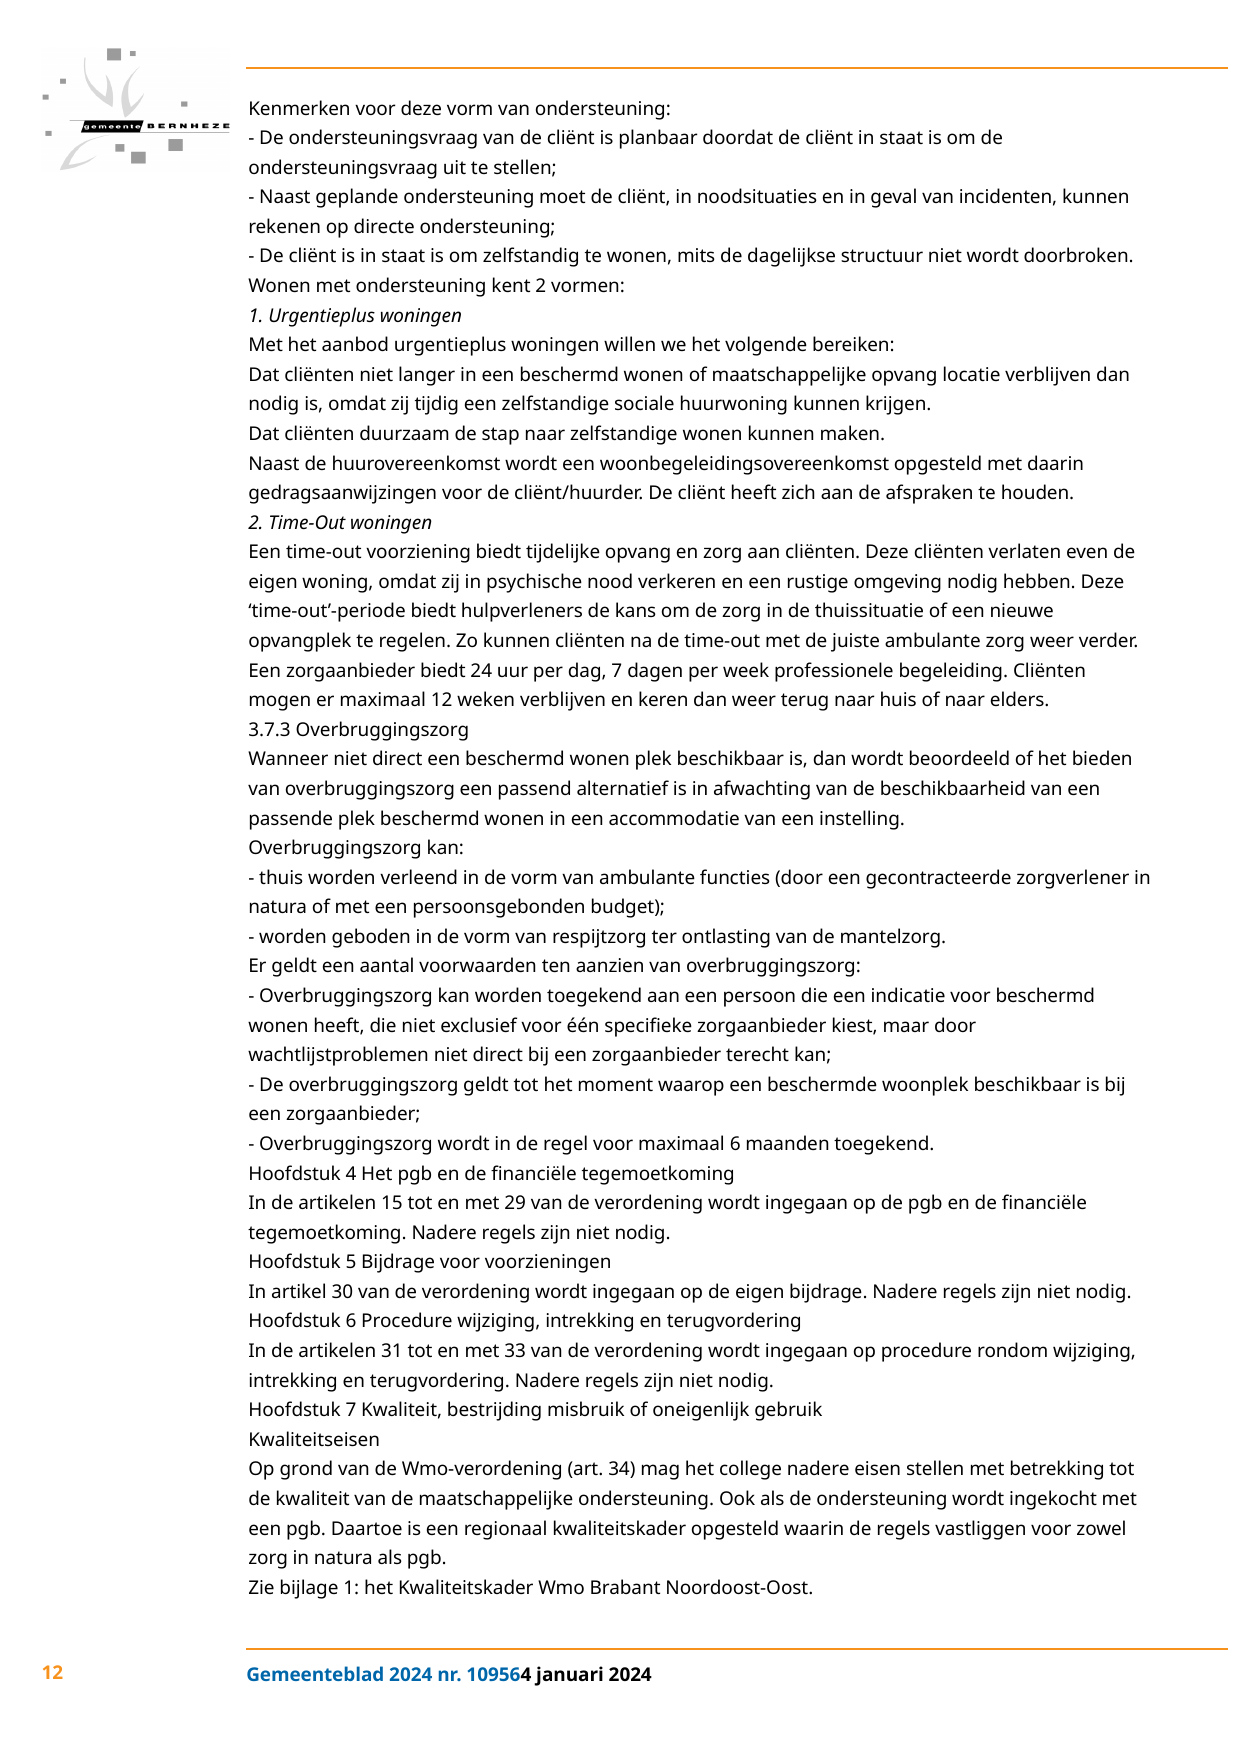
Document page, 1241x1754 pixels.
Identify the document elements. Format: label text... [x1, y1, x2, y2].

text Hoofdstuk 6 Procedure wijziging, intrekking en terugvordering [248, 1308, 1152, 1333]
text - Overbruggingszorg kan worden toegekend aan een persoon die een indicatie voor beschermd wonen heeft, die niet exclusief voor één specifieke zorgaanbieder kiest, maar door wachtlijstproblemen niet direct bij een zorgaanbieder terecht kan; [248, 982, 1152, 1067]
text Een time-out voorziening biedt tijdelijke opvang en zorg aan cliënten. Deze cliënten verlaten even de eigen woning, omdat zij in psychische nood verkeren en een rustige omgeving nodig hebben. Deze ‘time-out’-periode biedt hulpverleners de kans om de zorg in de thuissituatie of een nieuwe opvangplek te regelen. Zo kunnen cliënten na de time-out met de juiste ambulante zorg weer verder. Een zorgaanbieder biedt 24 uur per dag, 7 dagen per week professionele begeleiding. Cliënten mogen er maximaal 12 weken verblijven en keren dan weer terug naar huis of naar elders. [248, 538, 1152, 712]
text Kwaliteitseisen [248, 1426, 1152, 1452]
picture [41, 47, 231, 172]
text Wonen met ondersteuning kent 2 vormen: [248, 272, 1152, 298]
text - worden geboden in de vorm van respijtzorg ter ontlasting van de mantelzorg. [248, 923, 1152, 949]
text Hoofdstuk 5 Bijdrage voor voorzieningen [248, 1248, 1152, 1274]
text Dat cliënten duurzaam de stap naar zelfstandige wonen kunnen maken. [248, 420, 1152, 446]
text 3.7.3 Overbruggingszorg [248, 716, 1152, 742]
text Hoofdstuk 4 Het pgb en de financiële tegemoetkoming [248, 1160, 1152, 1186]
text Kenmerken voor deze vorm van ondersteuning: [248, 95, 1152, 121]
text 1. Urgentieplus woningen [248, 302, 1152, 328]
text Zie bijlage 1: het Kwaliteitskader Wmo Brabant Noordoost-Oost. [248, 1574, 1152, 1600]
text Er geldt een aantal voorwaarden ten aanzien van overbruggingszorg: [248, 953, 1152, 978]
text - De cliënt is in staat is om zelfstandig te wonen, mits de dagelijkse structuur niet wordt doorbroken. [248, 243, 1152, 268]
text 2. Time-Out woningen [248, 509, 1152, 535]
text - De overbruggingszorg geldt tot het moment waarop een beschermde woonplek beschikbaar is bij een zorgaanbieder; [248, 1071, 1152, 1126]
text In de artikelen 15 tot en met 29 van de verordening wordt ingegaan op de pgb en de financiële tegemoetkoming. Nadere regels zijn niet nodig. [248, 1189, 1152, 1245]
text Met het aanbod urgentieplus woningen willen we het volgende bereiken: [248, 331, 1152, 357]
text Naast de huurovereenkomst wordt een woonbegeleidingsovereenkomst opgesteld met daarin gedragsaanwijzingen voor de cliënt/huurder. De cliënt heeft zich aan de afspraken te houden. [248, 450, 1152, 505]
text Dat cliënten niet langer in een beschermd wonen of maatschappelijke opvang locatie verblijven dan nodig is, omdat zij tijdig een zelfstandige sociale huurwoning kunnen krijgen. [248, 361, 1152, 416]
text - Overbruggingszorg wordt in de regel voor maximaal 6 maanden toegekend. [248, 1130, 1152, 1156]
text In artikel 30 van de verordening wordt ingegaan op de eigen bijdrage. Nadere regels zijn niet nodig. [248, 1278, 1152, 1304]
text Op grond van de Wmo-verordening (art. 34) mag het college nadere eisen stellen met betrekking tot de kwaliteit van de maatschappelijke ondersteuning. Ook als de ondersteuning wordt ingekocht met een pgb. Daartoe is een regionaal kwaliteitskader opgesteld waarin de regels vastliggen voor zowel zorg in natura als pgb. [248, 1456, 1152, 1570]
text Overbruggingszorg kan: [248, 834, 1152, 860]
text - De ondersteuningsvraag van de cliënt is planbaar doordat de cliënt in staat is om de ondersteuningsvraag uit te stellen; [248, 124, 1152, 180]
text In de artikelen 31 tot en met 33 van de verordening wordt ingegaan op procedure rondom wijziging, intrekking en terugvordering. Nadere regels zijn niet nodig. [248, 1337, 1152, 1393]
text - Naast geplande ondersteuning moet de cliënt, in noodsituaties en in geval van incidenten, kunnen rekenen op directe ondersteuning; [248, 183, 1152, 239]
text Hoofdstuk 7 Kwaliteit, bestrijding misbruik of oneigenlijk gebruik [248, 1396, 1152, 1422]
text Wanneer niet direct een beschermd wonen plek beschikbaar is, dan wordt beoordeeld of het bieden van overbruggingszorg een passend alternatief is in afwachting van de beschikbaarheid van een passende plek beschermd wonen in een accommodatie van een instelling. [248, 746, 1152, 831]
text - thuis worden verleend in de vorm van ambulante functies (door een gecontracteerde zorgverlener in natura of met een persoonsgebonden budget); [248, 864, 1152, 919]
